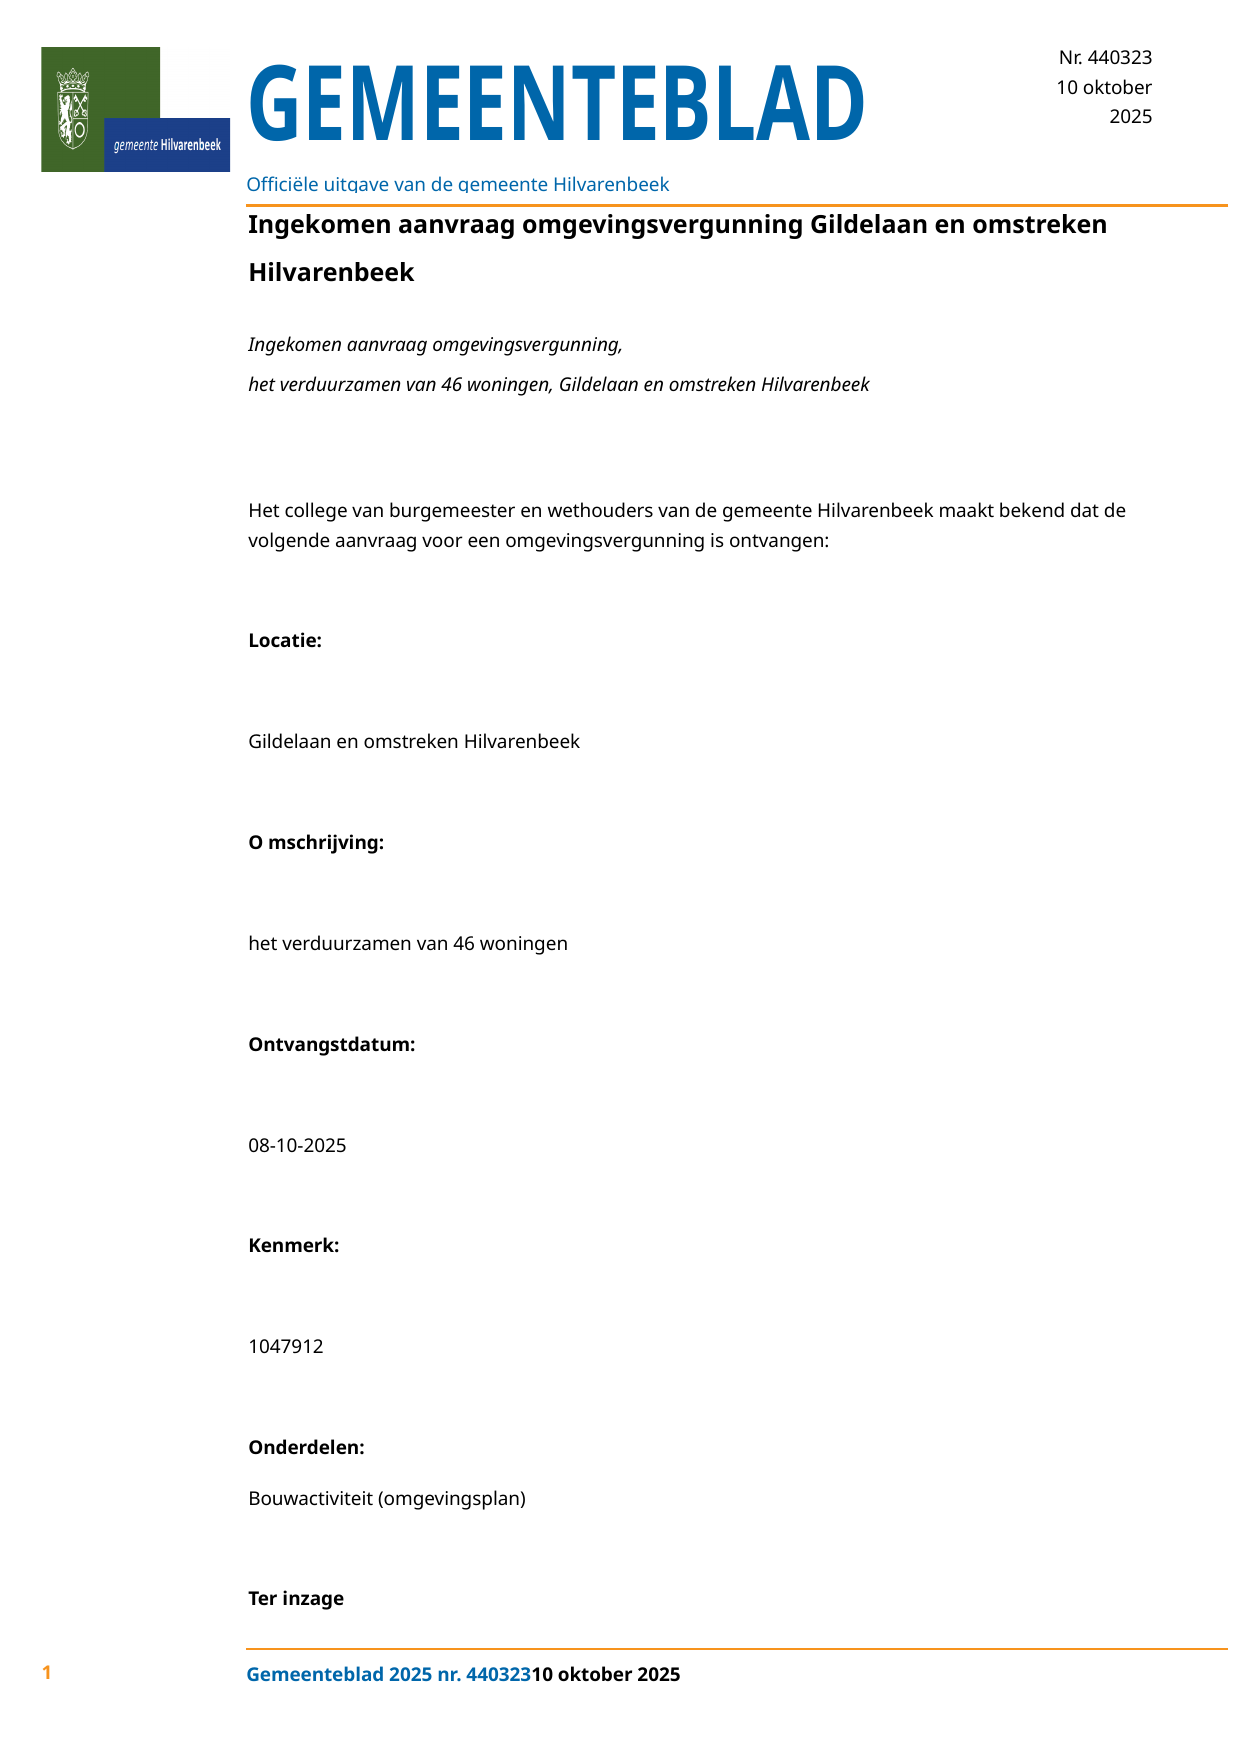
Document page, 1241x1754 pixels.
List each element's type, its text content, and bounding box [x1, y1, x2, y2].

text Locatie: [248, 628, 1152, 653]
text Ontvangstdatum: [248, 1031, 1152, 1057]
text 08-10-2025 [248, 1132, 1152, 1158]
text Ingekomen aanvraag omgevingsvergunning Gildelaan en omstreken Hilvarenbeek [248, 207, 1152, 288]
text Het college van burgemeester en wethouders van de gemeente Hilvarenbeek maakt bekend dat de volgende aanvraag voor een omgevingsvergunning is ontvangen: [248, 497, 1152, 553]
text Bouwactiviteit (omgevingsplan) [248, 1485, 1152, 1511]
text O mschrijving: [248, 829, 1152, 855]
text Ter inzage [248, 1586, 1152, 1611]
text Onderdelen: [248, 1434, 1152, 1460]
text 1047912 [248, 1333, 1152, 1359]
text het verduurzamen van 46 woningen [248, 930, 1152, 956]
picture [41, 47, 231, 172]
text het verduurzamen van 46 woningen, Gildelaan en omstreken Hilvarenbeek [248, 371, 1152, 396]
text Gildelaan en omstreken Hilvarenbeek [248, 728, 1152, 754]
text Ingekomen aanvraag omgevingsvergunning, [248, 331, 1152, 357]
text Kenmerk: [248, 1233, 1152, 1258]
